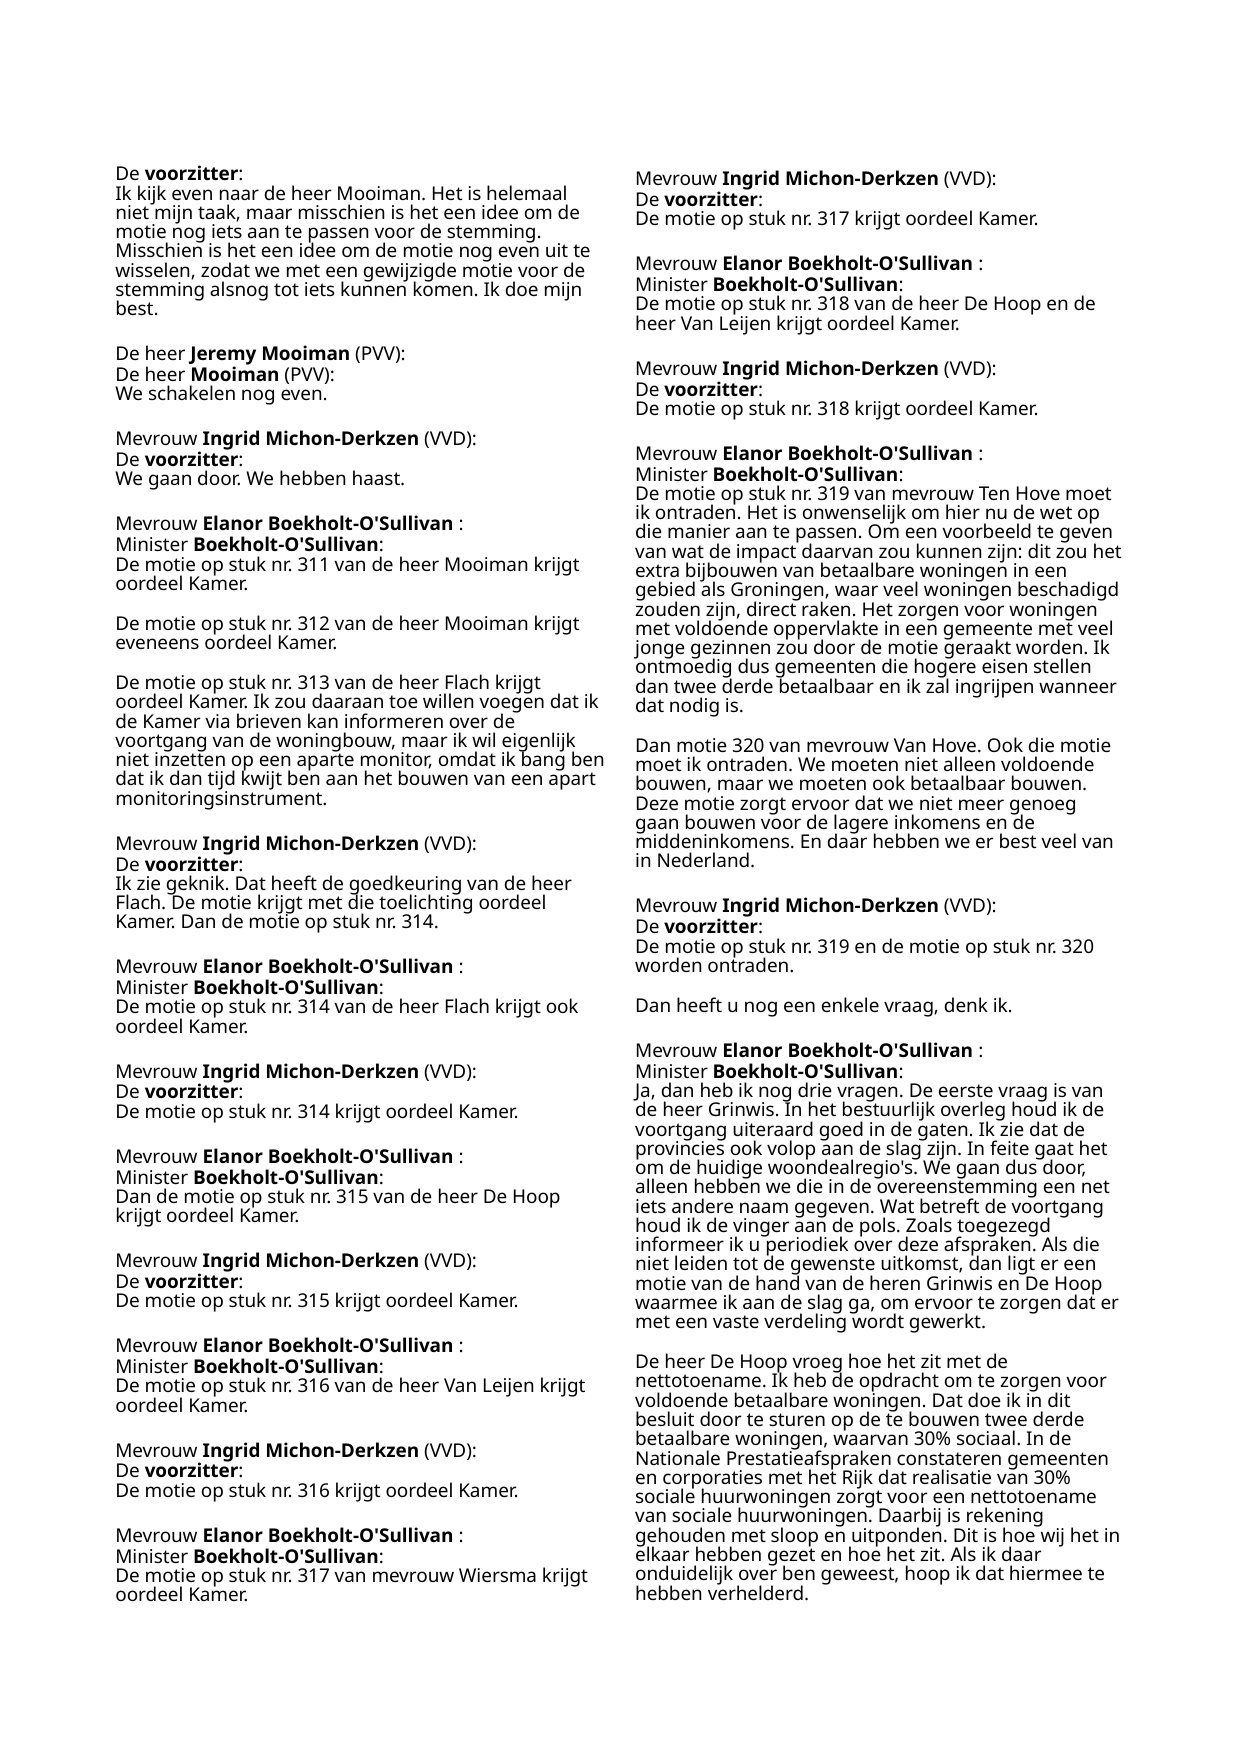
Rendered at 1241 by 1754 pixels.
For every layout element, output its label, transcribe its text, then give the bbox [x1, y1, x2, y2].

text De motie op stuk nr. 314 krijgt oordeel Kamer. [115, 1103, 605, 1122]
text De voorzitter: [635, 191, 1125, 210]
text De motie op stuk nr. 319 en de motie op stuk nr. 320 worden ontraden. [635, 938, 1125, 976]
text Mevrouw Elanor Boekholt-O'Sullivan : [115, 511, 605, 536]
text Minister Boekholt-O'Sullivan: [115, 1169, 605, 1188]
text We schakelen nog even. [115, 385, 605, 404]
text Ja, dan heb ik nog drie vragen. De eerste vraag is van de heer Grinwis. In het bestuurlijk overleg houd ik de voortgang uiteraard goed in de gaten. Ik zie dat de provincies ook volop aan de slag zijn. In feite gaat het om de huidige woondealregio's. We gaan dus door, alleen hebben we die in de overeenstemming een net iets andere naam gegeven. Wat betreft de voortgang houd ik de vinger aan de pols. Zoals toegezegd informeer ik u periodiek over deze afspraken. Als die niet leiden tot de gewenste uitkomst, dan ligt er een motie van de hand van de heren Grinwis en De Hoop waarmee ik aan de slag ga, om ervoor te zorgen dat er met een vaste verdeling wordt gewerkt. [635, 1082, 1125, 1332]
text De heer Jeremy Mooiman (PVV): [115, 340, 605, 366]
text Minister Boekholt-O'Sullivan: [115, 536, 605, 556]
text Mevrouw Elanor Boekholt-O'Sullivan : [115, 1522, 605, 1548]
text De motie op stuk nr. 317 krijgt oordeel Kamer. [635, 210, 1125, 229]
text Mevrouw Ingrid Michon-Derkzen (VVD): [635, 355, 1125, 381]
text De voorzitter: [635, 381, 1125, 400]
text De motie op stuk nr. 318 krijgt oordeel Kamer. [635, 400, 1125, 419]
text Mevrouw Elanor Boekholt-O'Sullivan : [635, 1037, 1125, 1063]
text De motie op stuk nr. 319 van mevrouw Ten Hove moet ik ontraden. Het is onwenselijk om hier nu de wet op die manier aan te passen. Om een voorbeeld te geven van wat de impact daarvan zou kunnen zijn: dit zou het extra bijbouwen van betaalbare woningen in een gebied als Groningen, waar veel woningen beschadigd zouden zijn, direct raken. Het zorgen voor woningen met voldoende oppervlakte in een gemeente met veel jonge gezinnen zou door de motie geraakt worden. Ik ontmoedig dus gemeenten die hogere eisen stellen dan twee derde betaalbaar en ik zal ingrijpen wanneer dat nodig is. [635, 485, 1125, 716]
text Mevrouw Ingrid Michon-Derkzen (VVD): [635, 165, 1125, 191]
text Minister Boekholt-O'Sullivan: [115, 1358, 605, 1377]
text Minister Boekholt-O'Sullivan: [115, 1548, 605, 1567]
text Mevrouw Elanor Boekholt-O'Sullivan : [635, 440, 1125, 466]
text Dan motie 320 van mevrouw Van Hove. Ook die motie moet ik ontraden. We moeten niet alleen voldoende bouwen, maar we moeten ook betaalbaar bouwen. Deze motie zorgt ervoor dat we niet meer genoeg gaan bouwen voor de lagere inkomens en de middeninkomens. En daar hebben we er best veel van in Nederland. [635, 737, 1125, 872]
text Mevrouw Ingrid Michon-Derkzen (VVD): [115, 830, 605, 856]
text Mevrouw Elanor Boekholt-O'Sullivan : [115, 1332, 605, 1358]
text We gaan door. We hebben haast. [115, 470, 605, 490]
text De motie op stuk nr. 312 van de heer Mooiman krijgt eveneens oordeel Kamer. [115, 615, 605, 653]
text Minister Boekholt-O'Sullivan: [635, 466, 1125, 485]
text Ik kijk even naar de heer Mooiman. Het is helemaal niet mijn taak, maar misschien is het een idee om de motie nog iets aan te passen voor de stemming. Misschien is het een idee om de motie nog even uit te wisselen, zodat we met een gewijzigde motie voor de stemming alsnog tot iets kunnen komen. Ik doe mijn best. [115, 184, 605, 319]
text De motie op stuk nr. 313 van de heer Flach krijgt oordeel Kamer. Ik zou daaraan toe willen voegen dat ik de Kamer via brieven kan informeren over de voortgang van de woningbouw, maar ik wil eigenlijk niet inzetten op een aparte monitor, omdat ik bang ben dat ik dan tijd kwijt ben aan het bouwen van een apart monitoringsinstrument. [115, 674, 605, 809]
text De motie op stuk nr. 316 van de heer Van Leijen krijgt oordeel Kamer. [115, 1377, 605, 1416]
text De motie op stuk nr. 317 van mevrouw Wiersma krijgt oordeel Kamer. [115, 1567, 605, 1605]
text De motie op stuk nr. 316 krijgt oordeel Kamer. [115, 1482, 605, 1501]
text De motie op stuk nr. 315 krijgt oordeel Kamer. [115, 1292, 605, 1312]
text Mevrouw Ingrid Michon-Derkzen (VVD): [115, 1247, 605, 1273]
text De heer De Hoop vroeg hoe het zit met de nettotoename. Ik heb de opdracht om te zorgen voor voldoende betaalbare woningen. Dat doe ik in dit besluit door te sturen op de te bouwen twee derde betaalbare woningen, waarvan 30% sociaal. In de Nationale Prestatieafspraken constateren gemeenten en corporaties met het Rijk dat realisatie van 30% sociale huurwoningen zorgt voor een nettotoename van sociale huurwoningen. Daarbij is rekening gehouden met sloop en uitponden. Dit is hoe wij het in elkaar hebben gezet en hoe het zit. Als ik daar onduidelijk over ben geweest, hoop ik dat hiermee te hebben verhelderd. [635, 1353, 1125, 1604]
text Minister Boekholt-O'Sullivan: [635, 1063, 1125, 1082]
text De motie op stuk nr. 318 van de heer De Hoop en de heer Van Leijen krijgt oordeel Kamer. [635, 295, 1125, 334]
text Mevrouw Ingrid Michon-Derkzen (VVD): [115, 1437, 605, 1462]
text Dan heeft u nog een enkele vraag, denk ik. [635, 997, 1125, 1016]
text Mevrouw Ingrid Michon-Derkzen (VVD): [635, 893, 1125, 918]
text De voorzitter: [115, 1462, 605, 1482]
text Minister Boekholt-O'Sullivan: [635, 276, 1125, 295]
text De heer Mooiman (PVV): [115, 366, 605, 385]
text Dan de motie op stuk nr. 315 van de heer De Hoop krijgt oordeel Kamer. [115, 1188, 605, 1226]
text Ik zie geknik. Dat heeft de goedkeuring van de heer Flach. De motie krijgt met die toelichting oordeel Kamer. Dan de motie op stuk nr. 314. [115, 875, 605, 933]
text Mevrouw Ingrid Michon-Derkzen (VVD): [115, 425, 605, 451]
text Mevrouw Elanor Boekholt-O'Sullivan : [635, 250, 1125, 276]
text De voorzitter: [115, 1083, 605, 1103]
text De motie op stuk nr. 311 van de heer Mooiman krijgt oordeel Kamer. [115, 556, 605, 594]
text Mevrouw Elanor Boekholt-O'Sullivan : [115, 1143, 605, 1169]
text Mevrouw Ingrid Michon-Derkzen (VVD): [115, 1058, 605, 1083]
text De voorzitter: [115, 1273, 605, 1292]
text De voorzitter: [115, 856, 605, 875]
text De motie op stuk nr. 314 van de heer Flach krijgt ook oordeel Kamer. [115, 998, 605, 1037]
text De voorzitter: [635, 918, 1125, 938]
text Mevrouw Elanor Boekholt-O'Sullivan : [115, 953, 605, 979]
text De voorzitter: [115, 165, 605, 184]
text De voorzitter: [115, 451, 605, 470]
text Minister Boekholt-O'Sullivan: [115, 979, 605, 998]
